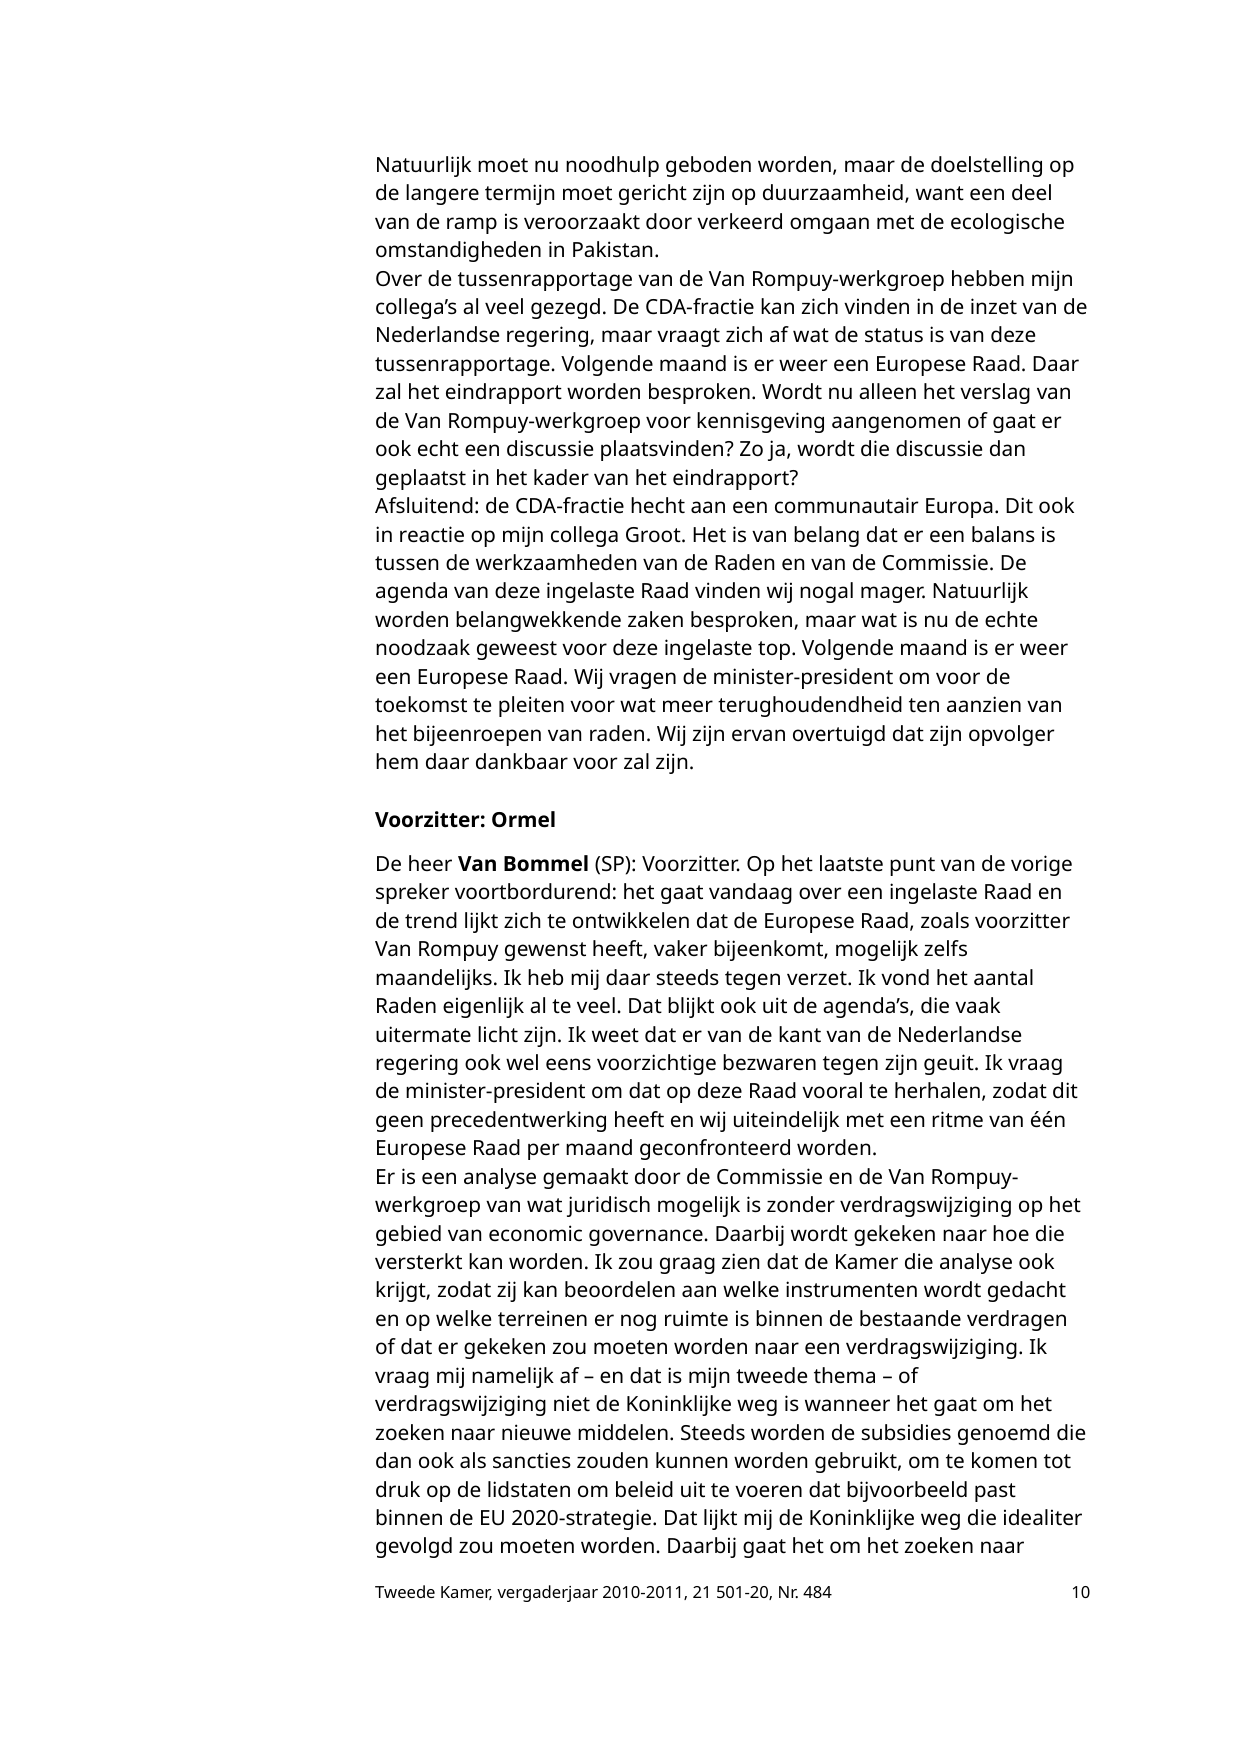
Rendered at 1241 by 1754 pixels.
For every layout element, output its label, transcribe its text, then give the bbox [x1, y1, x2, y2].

text Voorzitter: Ormel [375, 806, 1090, 834]
text De heer Van Bommel (SP): Voorzitter. Op het laatste punt van de vorige spreker voortbordurend: het gaat vandaag over een ingelaste Raad en de trend lijkt zich te ontwikkelen dat de Europese Raad, zoals voorzitter Van Rompuy gewenst heeft, vaker bijeenkomt, mogelijk zelfs maandelijks. Ik heb mij daar steeds tegen verzet. Ik vond het aantal Raden eigenlijk al te veel. Dat blijkt ook uit de agenda’s, die vaak uitermate licht zijn. Ik weet dat er van de kant van de Nederlandse regering ook wel eens voorzichtige bezwaren tegen zijn geuit. Ik vraag de minister-president om dat op deze Raad vooral te herhalen, zodat dit geen precedentwerking heeft en wij uiteindelijk met een ritme van één Europese Raad per maand geconfronteerd worden. [375, 849, 1090, 1162]
text Natuurlijk moet nu noodhulp geboden worden, maar de doelstelling op de langere termijn moet gericht zijn op duurzaamheid, want een deel van de ramp is veroorzaakt door verkeerd omgaan met de ecologische omstandigheden in Pakistan. [375, 150, 1090, 264]
text Er is een analyse gemaakt door de Commissie en de Van Rompuy-werkgroep van wat juridisch mogelijk is zonder verdragswijziging op het gebied van economic governance. Daarbij wordt gekeken naar hoe die versterkt kan worden. Ik zou graag zien dat de Kamer die analyse ook krijgt, zodat zij kan beoordelen aan welke instrumenten wordt gedacht en op welke terreinen er nog ruimte is binnen de bestaande verdragen of dat er gekeken zou moeten worden naar een verdragswijziging. Ik vraag mij namelijk af – en dat is mijn tweede thema – of verdragswijziging niet de Koninklijke weg is wanneer het gaat om het zoeken naar nieuwe middelen. Steeds worden de subsidies genoemd die dan ook als sancties zouden kunnen worden gebruikt, om te komen tot druk op de lidstaten om beleid uit te voeren dat bijvoorbeeld past binnen de EU 2020-strategie. Dat lijkt mij de Koninklijke weg die idealiter gevolgd zou moeten worden. Daarbij gaat het om het zoeken naar [375, 1162, 1090, 1560]
text Afsluitend: de CDA-fractie hecht aan een communautair Europa. Dit ook in reactie op mijn collega Groot. Het is van belang dat er een balans is tussen de werkzaamheden van de Raden en van de Commissie. De agenda van deze ingelaste Raad vinden wij nogal mager. Natuurlijk worden belangwekkende zaken besproken, maar wat is nu de echte noodzaak geweest voor deze ingelaste top. Volgende maand is er weer een Europese Raad. Wij vragen de minister-president om voor de toekomst te pleiten voor wat meer terughoudendheid ten aanzien van het bijeenroepen van raden. Wij zijn ervan overtuigd dat zijn opvolger hem daar dankbaar voor zal zijn. [375, 491, 1090, 776]
text Over de tussenrapportage van de Van Rompuy-werkgroep hebben mijn collega’s al veel gezegd. De CDA-fractie kan zich vinden in de inzet van de Nederlandse regering, maar vraagt zich af wat de status is van deze tussenrapportage. Volgende maand is er weer een Europese Raad. Daar zal het eindrapport worden besproken. Wordt nu alleen het verslag van de Van Rompuy-werkgroep voor kennisgeving aangenomen of gaat er ook echt een discussie plaatsvinden? Zo ja, wordt die discussie dan geplaatst in het kader van het eindrapport? [375, 264, 1090, 491]
